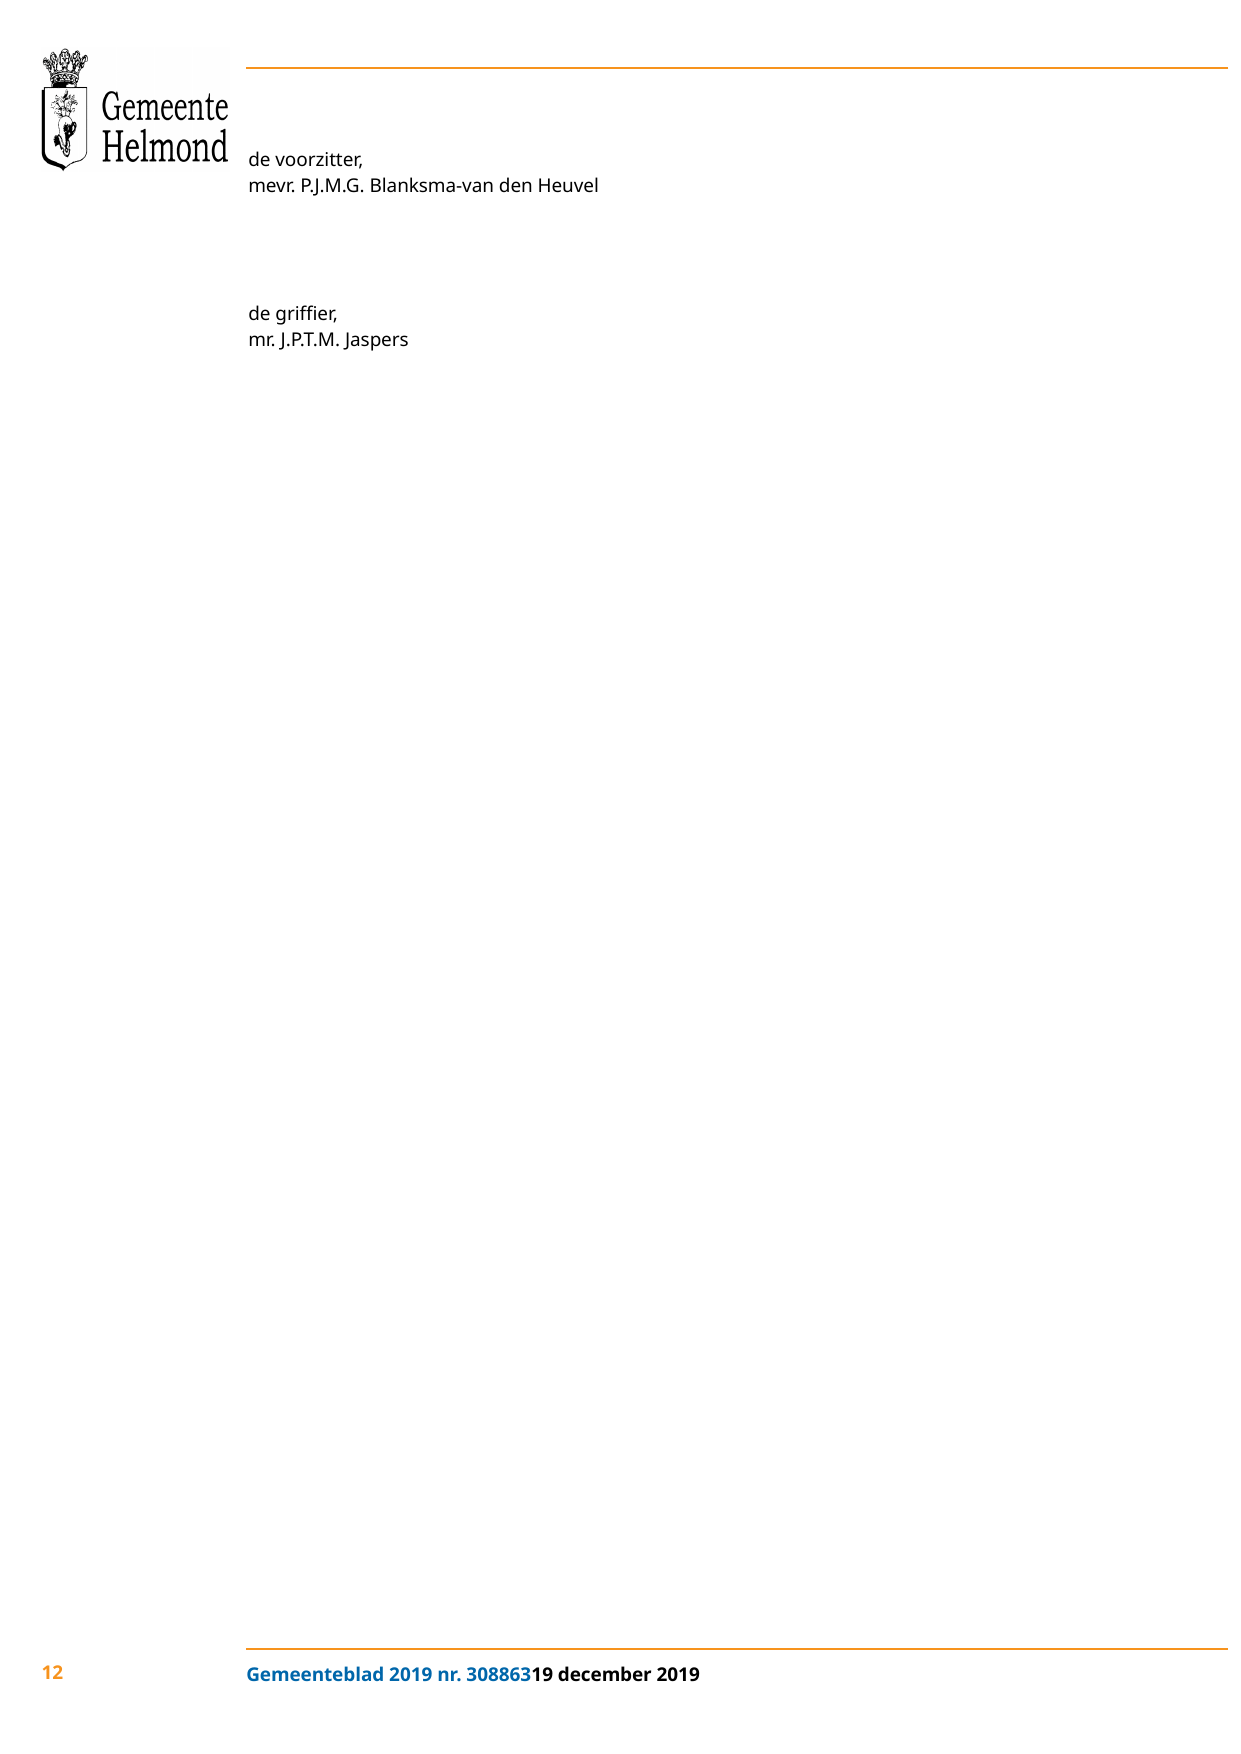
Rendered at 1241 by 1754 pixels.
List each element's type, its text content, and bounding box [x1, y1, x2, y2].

text mr. J.P.T.M. Jaspers [248, 326, 1152, 352]
text mevr. P.J.M.G. Blanksma-van den Heuvel [248, 172, 1152, 198]
text de voorzitter, [248, 146, 1152, 172]
picture [41, 47, 231, 172]
text de griffier, [248, 301, 1152, 326]
